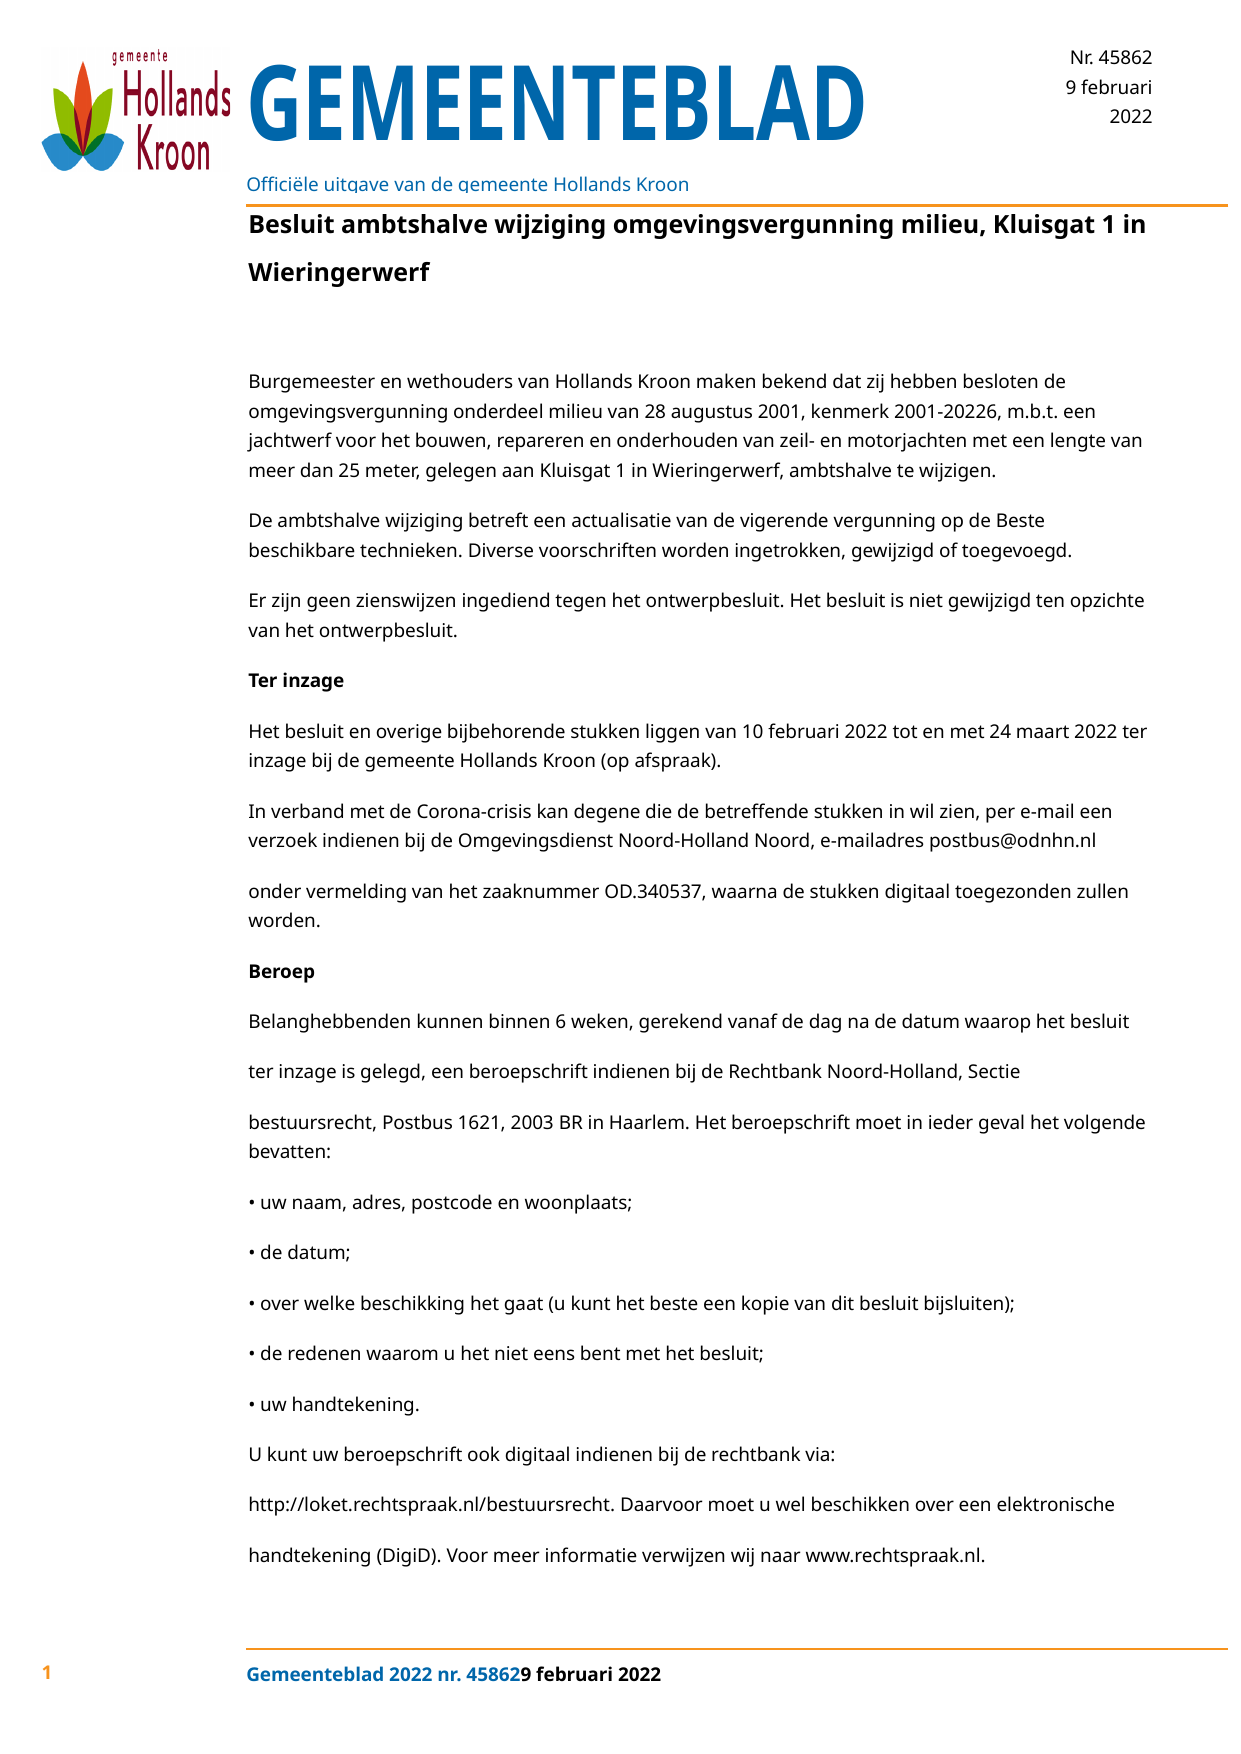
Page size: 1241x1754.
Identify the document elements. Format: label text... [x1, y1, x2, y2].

text Ter inzage [248, 667, 1152, 693]
text • uw naam, adres, postcode en woonplaats; [248, 1189, 1152, 1215]
text bestuursrecht, Postbus 1621, 2003 BR in Haarlem. Het beroepschrift moet in ieder geval het volgende bevatten: [248, 1109, 1152, 1164]
text • de redenen waarom u het niet eens bent met het besluit; [248, 1340, 1152, 1366]
text De ambtshalve wijziging betreft een actualisatie van de vigerende vergunning op de Beste beschikbare technieken. Diverse voorschriften worden ingetrokken, gewijzigd of toegevoegd. [248, 507, 1152, 563]
text Beroep [248, 958, 1152, 984]
text Belanghebbenden kunnen binnen 6 weken, gerekend vanaf de dag na de datum waarop het besluit [248, 1008, 1152, 1034]
text In verband met de Corona-crisis kan degene die de betreffende stukken in wil zien, per e-mail een verzoek indienen bij de Omgevingsdienst Noord-Holland Noord, e-mailadres postbus@odnhn.nl [248, 798, 1152, 853]
text • de datum; [248, 1239, 1152, 1265]
text U kunt uw beroepschrift ook digitaal indienen bij de rechtbank via: [248, 1441, 1152, 1467]
text ter inzage is gelegd, een beroepschrift indienen bij de Rechtbank Noord-Holland, Sectie [248, 1059, 1152, 1084]
text Het besluit en overige bijbehorende stukken liggen van 10 februari 2022 tot en met 24 maart 2022 ter inzage bij de gemeente Hollands Kroon (op afspraak). [248, 718, 1152, 773]
text Er zijn geen zienswijzen ingediend tegen het ontwerpbesluit. Het besluit is niet gewijzigd ten opzichte van het ontwerpbesluit. [248, 587, 1152, 643]
text • uw handtekening. [248, 1391, 1152, 1417]
text Burgemeester en wethouders van Hollands Kroon maken bekend dat zij hebben besloten de omgevingsvergunning onderdeel milieu van 28 augustus 2001, kenmerk 2001-20226, m.b.t. een jachtwerf voor het bouwen, repareren en onderhouden van zeil- en motorjachten met een lengte van meer dan 25 meter, gelegen aan Kluisgat 1 in Wieringerwerf, ambtshalve te wijzigen. [248, 368, 1152, 483]
text • over welke beschikking het gaat (u kunt het beste een kopie van dit besluit bijsluiten); [248, 1290, 1152, 1316]
text Besluit ambtshalve wijziging omgevingsvergunning milieu, Kluisgat 1 in Wieringerwerf [248, 207, 1152, 288]
text http://loket.rechtspraak.nl/bestuursrecht. Daarvoor moet u wel beschikken over een elektronische [248, 1492, 1152, 1517]
text handtekening (DigiD). Voor meer informatie verwijzen wij naar www.rechtspraak.nl. [248, 1542, 1152, 1568]
text onder vermelding van het zaaknummer OD.340537, waarna de stukken digitaal toegezonden zullen worden. [248, 878, 1152, 933]
picture [41, 47, 231, 172]
